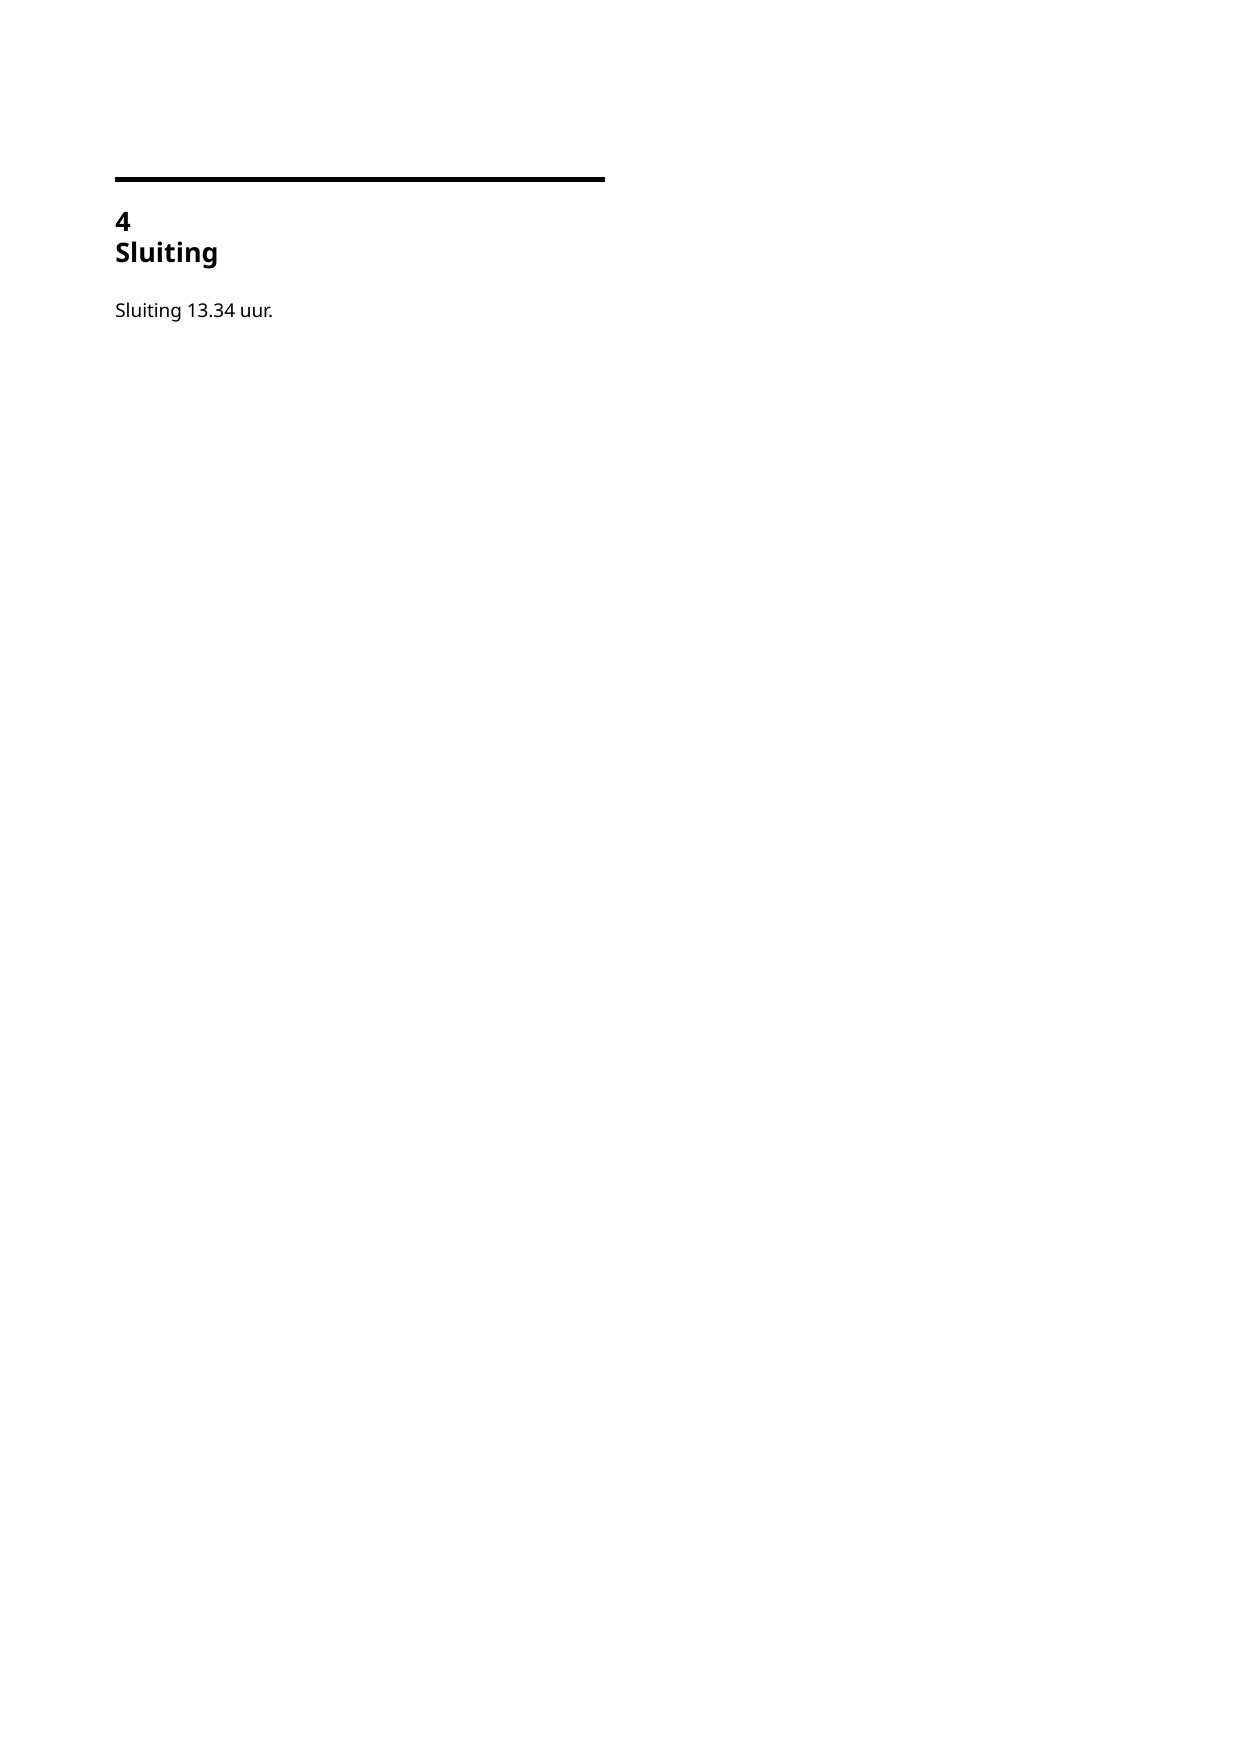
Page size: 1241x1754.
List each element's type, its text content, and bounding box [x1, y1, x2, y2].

text 4 [115, 203, 605, 239]
text Sluiting 13.34 uur. [115, 302, 605, 322]
text Sluiting [115, 239, 605, 283]
